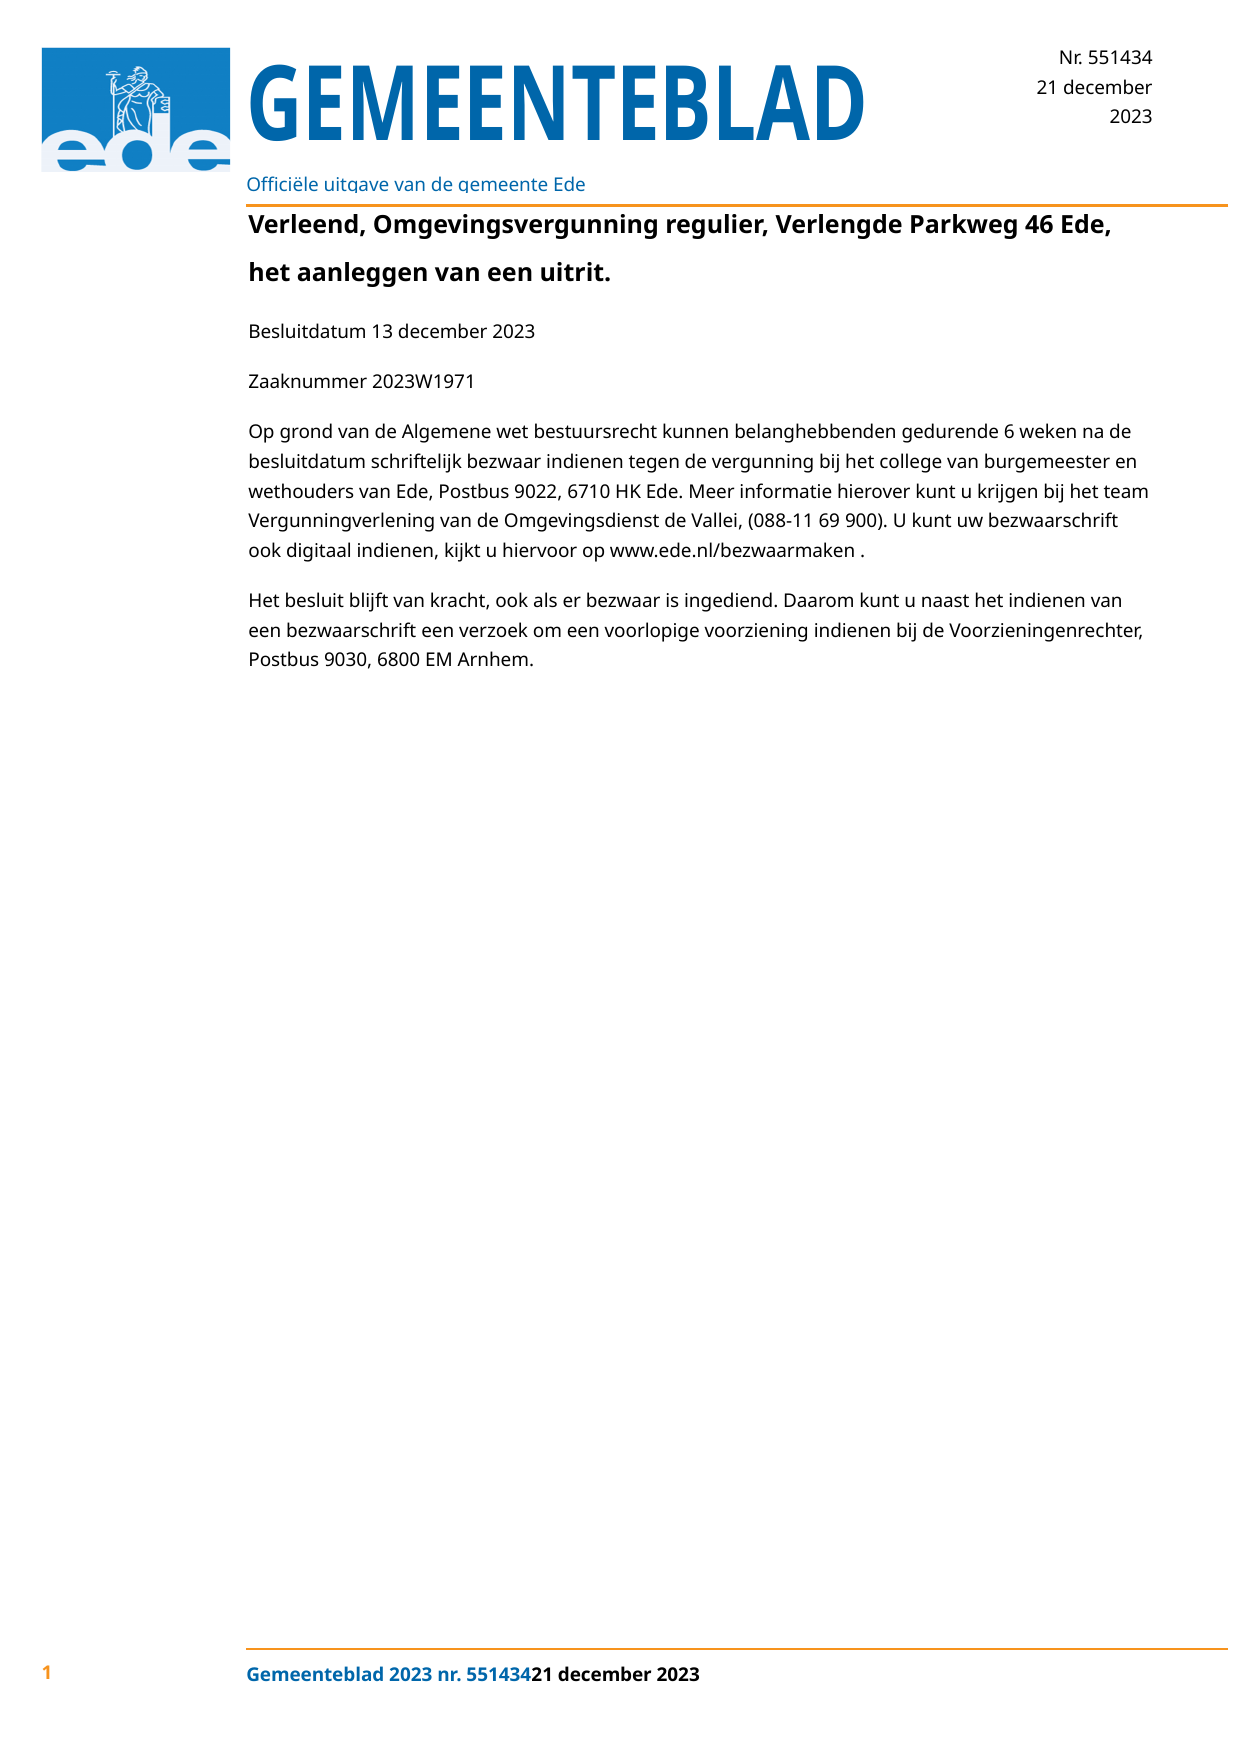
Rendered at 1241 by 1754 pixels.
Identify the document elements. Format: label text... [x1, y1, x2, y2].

picture [41, 47, 231, 172]
text Besluitdatum 13 december 2023 [248, 318, 1152, 344]
text Het besluit blijft van kracht, ook als er bezwaar is ingediend. Daarom kunt u naast het indienen van een bezwaarschrift een verzoek om een voorlopige voorziening indienen bij de Voorzieningenrechter, Postbus 9030, 6800 EM Arnhem. [248, 587, 1152, 672]
text Zaaknummer 2023W1971 [248, 368, 1152, 394]
text Verleend, Omgevingsvergunning regulier, Verlengde Parkweg 46 Ede, het aanleggen van een uitrit. [248, 207, 1152, 288]
text Op grond van de Algemene wet bestuursrecht kunnen belanghebbenden gedurende 6 weken na de besluitdatum schriftelijk bezwaar indienen tegen de vergunning bij het college van burgemeester en wethouders van Ede, Postbus 9022, 6710 HK Ede. Meer informatie hierover kunt u krijgen bij het team Vergunningverlening van de Omgevingsdienst de Vallei, (088-11 69 900). U kunt uw bezwaarschrift ook digitaal indienen, kijkt u hiervoor op www.ede.nl/bezwaarmaken . [248, 419, 1152, 563]
